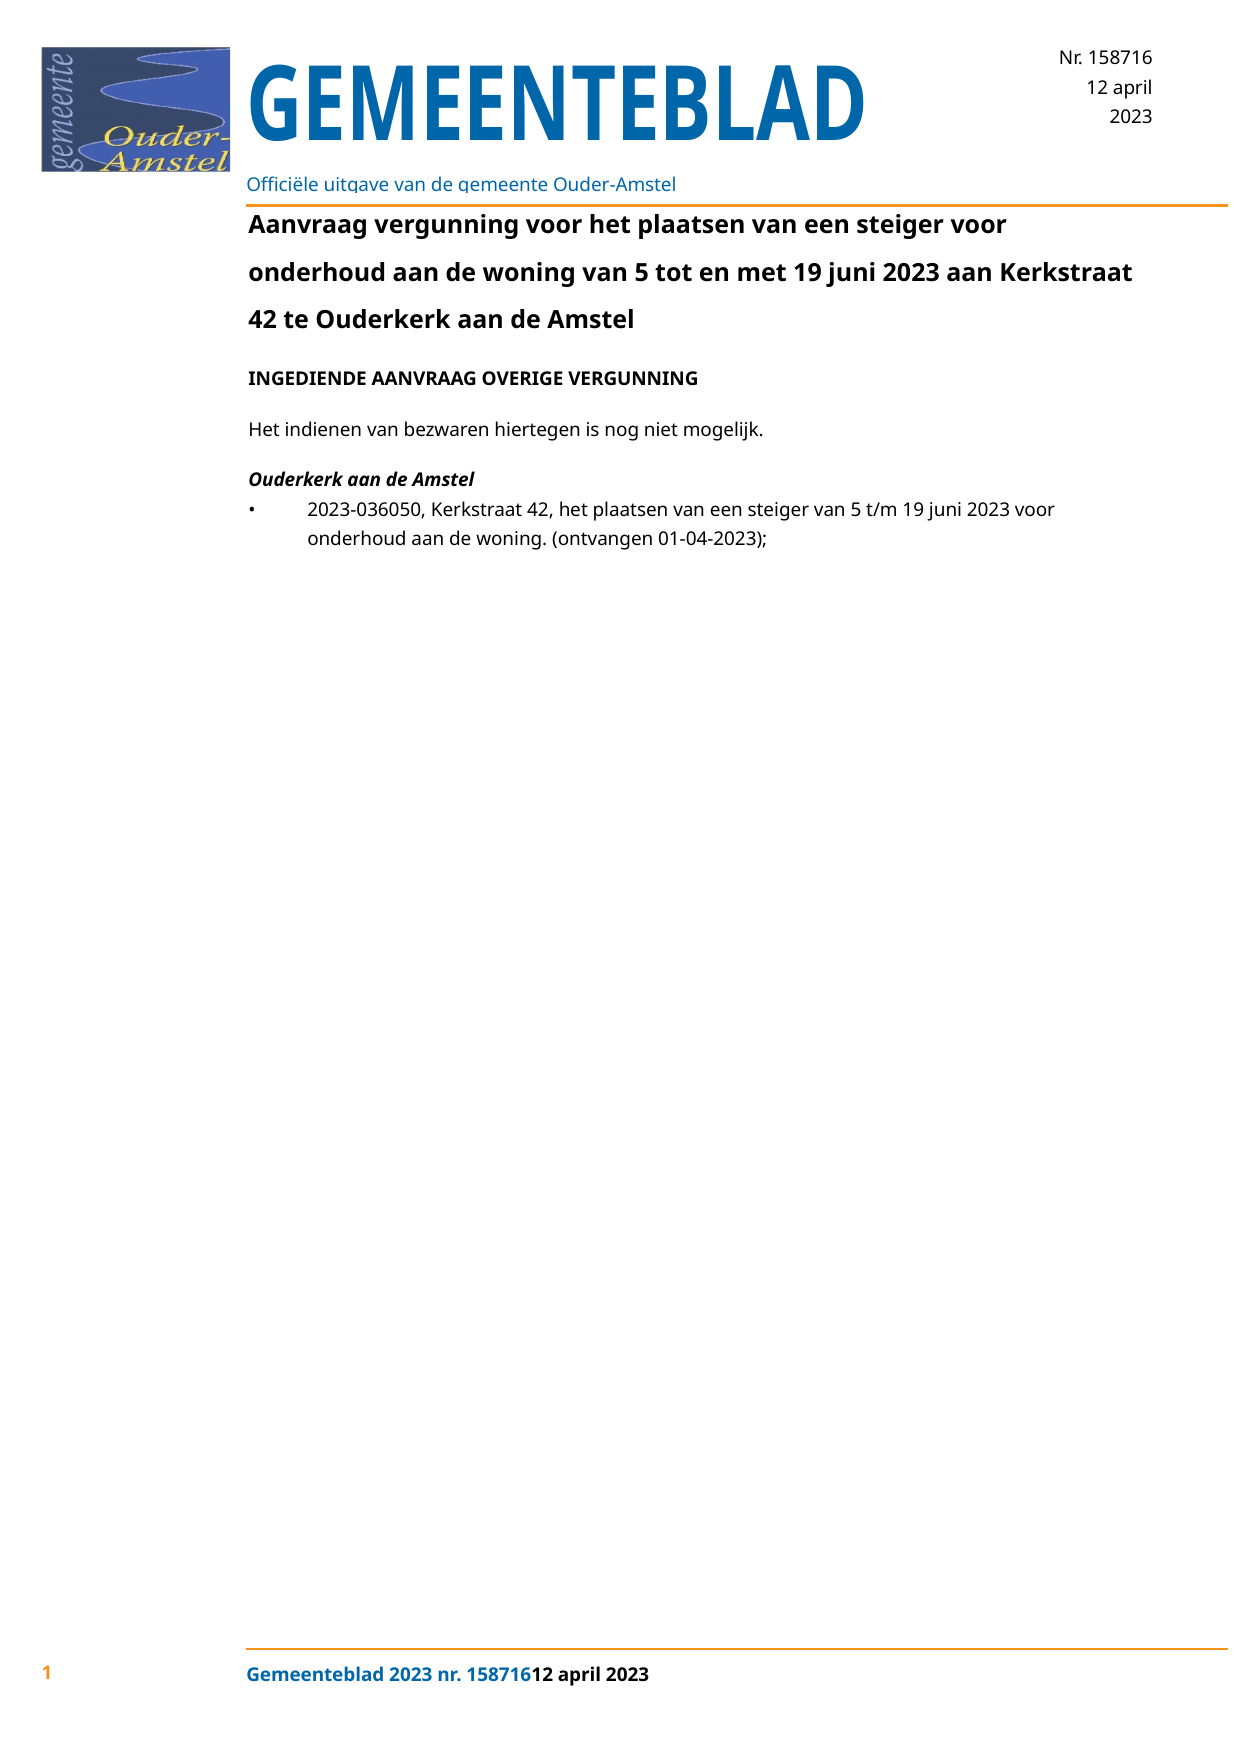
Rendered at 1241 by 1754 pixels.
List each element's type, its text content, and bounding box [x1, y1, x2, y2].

text INGEDIENDE AANVRAAG OVERIGE VERGUNNING [248, 366, 1152, 391]
text Aanvraag vergunning voor het plaatsen van een steiger voor onderhoud aan de woning van 5 tot en met 19 juni 2023 aan Kerkstraat 42 te Ouderkerk aan de Amstel [248, 207, 1152, 336]
picture [41, 47, 231, 172]
list 2023-036050, Kerkstraat 42, het plaatsen van een steiger van 5 t/m 19 juni 2023 voor onderhoud aan de woning. (ontvangen 01-04-2023); [248, 496, 1152, 551]
text Het indienen van bezwaren hiertegen is nog niet mogelijk. [248, 416, 1152, 442]
text Ouderkerk aan de Amstel [248, 466, 1152, 492]
